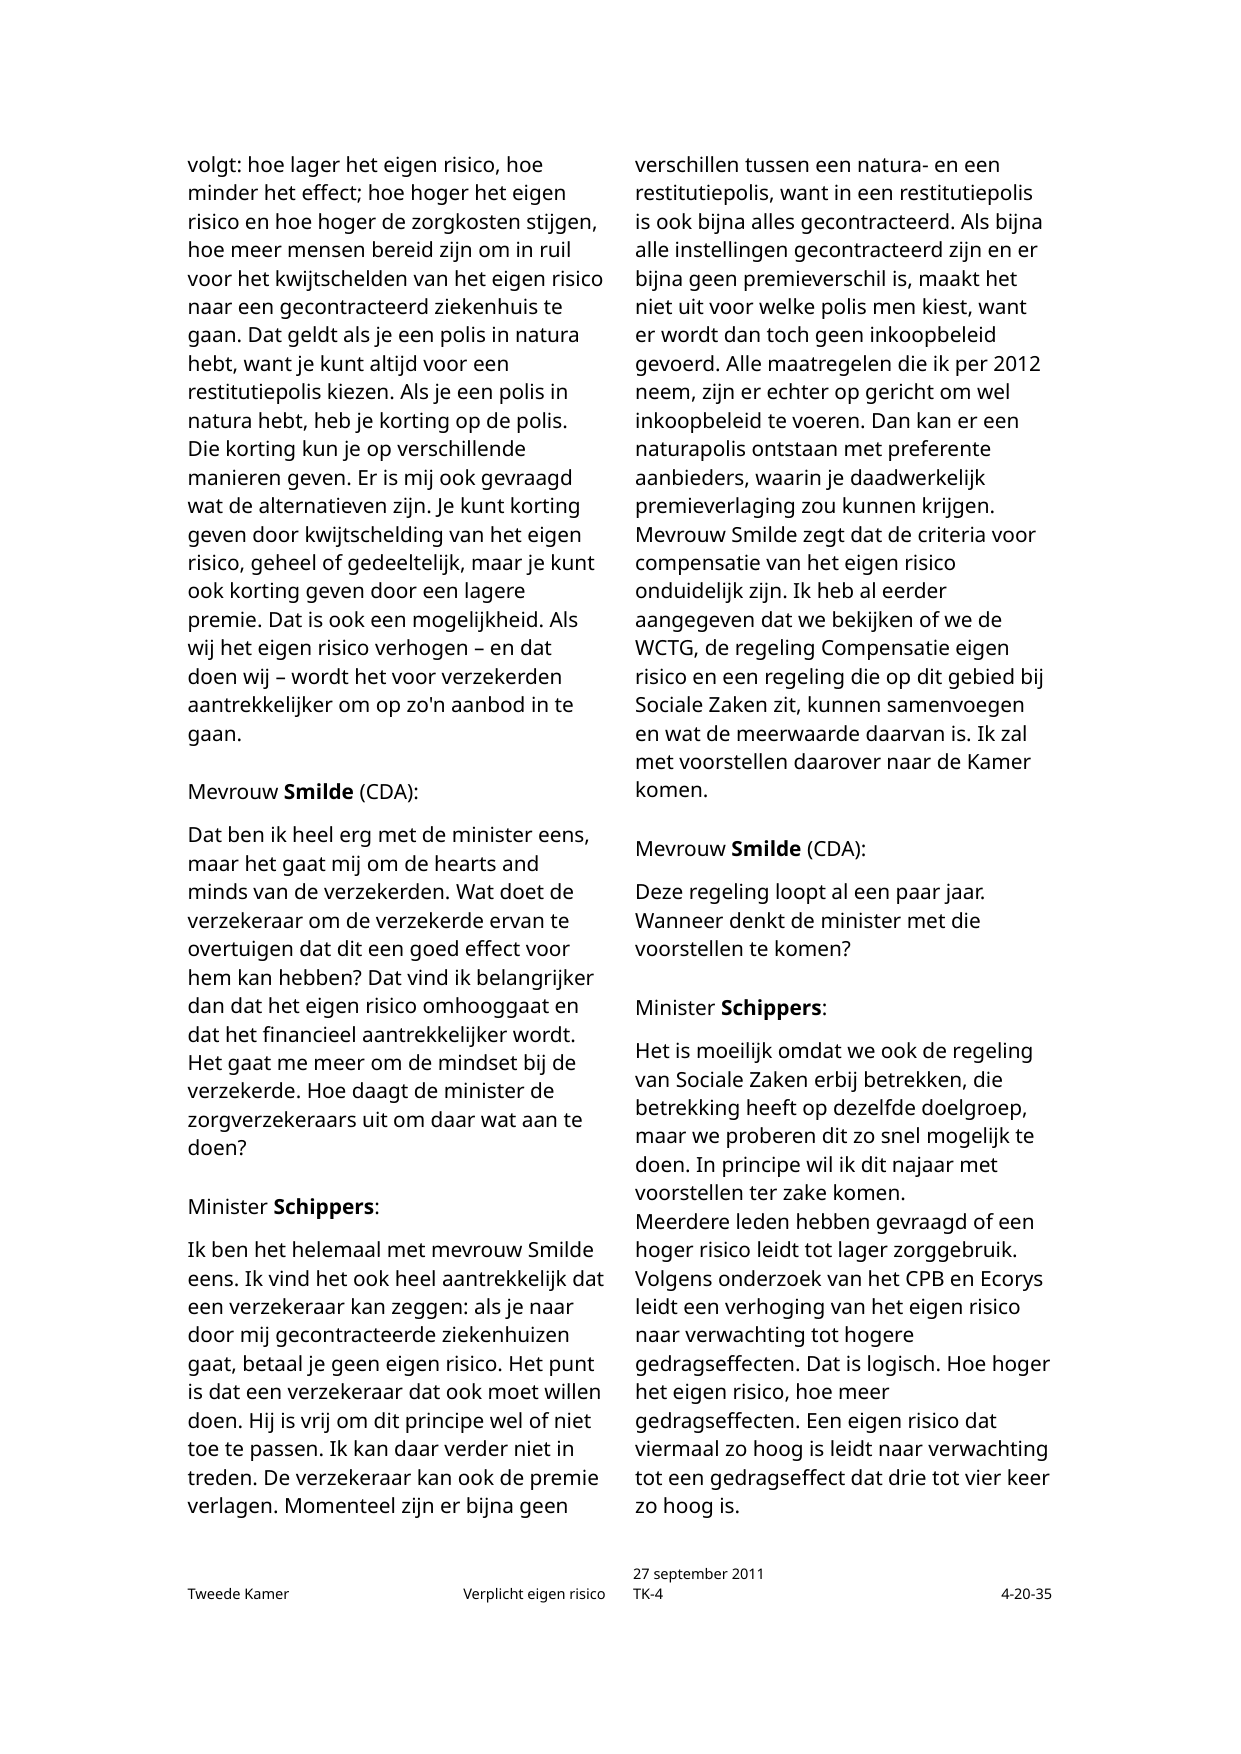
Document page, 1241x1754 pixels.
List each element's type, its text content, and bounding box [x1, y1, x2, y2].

text Minister Schippers: [187, 1192, 605, 1220]
text Het is moeilijk omdat we ook de regeling van Sociale Zaken erbij betrekken, die betrekking heeft op dezelfde doelgroep, maar we proberen dit zo snel mogelijk te doen. In principe wil ik dit najaar met voorstellen ter zake komen. [635, 1036, 1053, 1207]
text Ik ben het helemaal met mevrouw Smilde eens. Ik vind het ook heel aantrekkelijk dat een verzekeraar kan zeggen: als je naar door mij gecontracteerde ziekenhuizen gaat, betaal je geen eigen risico. Het punt is dat een verzekeraar dat ook moet willen doen. Hij is vrij om dit principe wel of niet toe te passen. Ik kan daar verder niet in treden. De verzekeraar kan ook de premie verlagen. Momenteel zijn er bijna geen [187, 1235, 605, 1520]
text volgt: hoe lager het eigen risico, hoe minder het effect; hoe hoger het eigen risico en hoe hoger de zorgkosten stijgen, hoe meer mensen bereid zijn om in ruil voor het kwijtschelden van het eigen risico naar een gecontracteerd ziekenhuis te gaan. Dat geldt als je een polis in natura hebt, want je kunt altijd voor een restitutiepolis kiezen. Als je een polis in natura hebt, heb je korting op de polis. Die korting kun je op verschillende manieren geven. Er is mij ook gevraagd wat de alternatieven zijn. Je kunt korting geven door kwijtschelding van het eigen risico, geheel of gedeeltelijk, maar je kunt ook korting geven door een lagere premie. Dat is ook een mogelijkheid. Als wij het eigen risico verhogen – en dat doen wij – wordt het voor verzekerden aantrekkelijker om op zo'n aanbod in te gaan. [187, 150, 605, 747]
text Deze regeling loopt al een paar jaar. Wanneer denkt de minister met die voorstellen te komen? [635, 877, 1053, 963]
text verschillen tussen een natura- en een restitutiepolis, want in een restitutiepolis is ook bijna alles gecontracteerd. Als bijna alle instellingen gecontracteerd zijn en er bijna geen premieverschil is, maakt het niet uit voor welke polis men kiest, want er wordt dan toch geen inkoopbeleid gevoerd. Alle maatregelen die ik per 2012 neem, zijn er echter op gericht om wel inkoopbeleid te voeren. Dan kan er een naturapolis ontstaan met preferente aanbieders, waarin je daadwerkelijk premieverlaging zou kunnen krijgen. [635, 150, 1053, 520]
text Mevrouw Smilde (CDA): [635, 834, 1053, 862]
text Minister Schippers: [635, 993, 1053, 1021]
text Mevrouw Smilde (CDA): [187, 777, 605, 806]
text Dat ben ik heel erg met de minister eens, maar het gaat mij om de hearts and minds van de verzekerden. Wat doet de verzekeraar om de verzekerde ervan te overtuigen dat dit een goed effect voor hem kan hebben? Dat vind ik belangrijker dan dat het eigen risico omhooggaat en dat het financieel aantrekkelijker wordt. Het gaat me meer om de mindset bij de verzekerde. Hoe daagt de minister de zorgverzekeraars uit om daar wat aan te doen? [187, 821, 605, 1162]
text Meerdere leden hebben gevraagd of een hoger risico leidt tot lager zorggebruik. Volgens onderzoek van het CPB en Ecorys leidt een verhoging van het eigen risico naar verwachting tot hogere gedragseffecten. Dat is logisch. Hoe hoger het eigen risico, hoe meer gedragseffecten. Een eigen risico dat viermaal zo hoog is leidt naar verwachting tot een gedragseffect dat drie tot vier keer zo hoog is. [635, 1207, 1053, 1520]
text Mevrouw Smilde zegt dat de criteria voor compensatie van het eigen risico onduidelijk zijn. Ik heb al eerder aangegeven dat we bekijken of we de WCTG, de regeling Compensatie eigen risico en een regeling die op dit gebied bij Sociale Zaken zit, kunnen samenvoegen en wat de meerwaarde daarvan is. Ik zal met voorstellen daarover naar de Kamer komen. [635, 520, 1053, 804]
